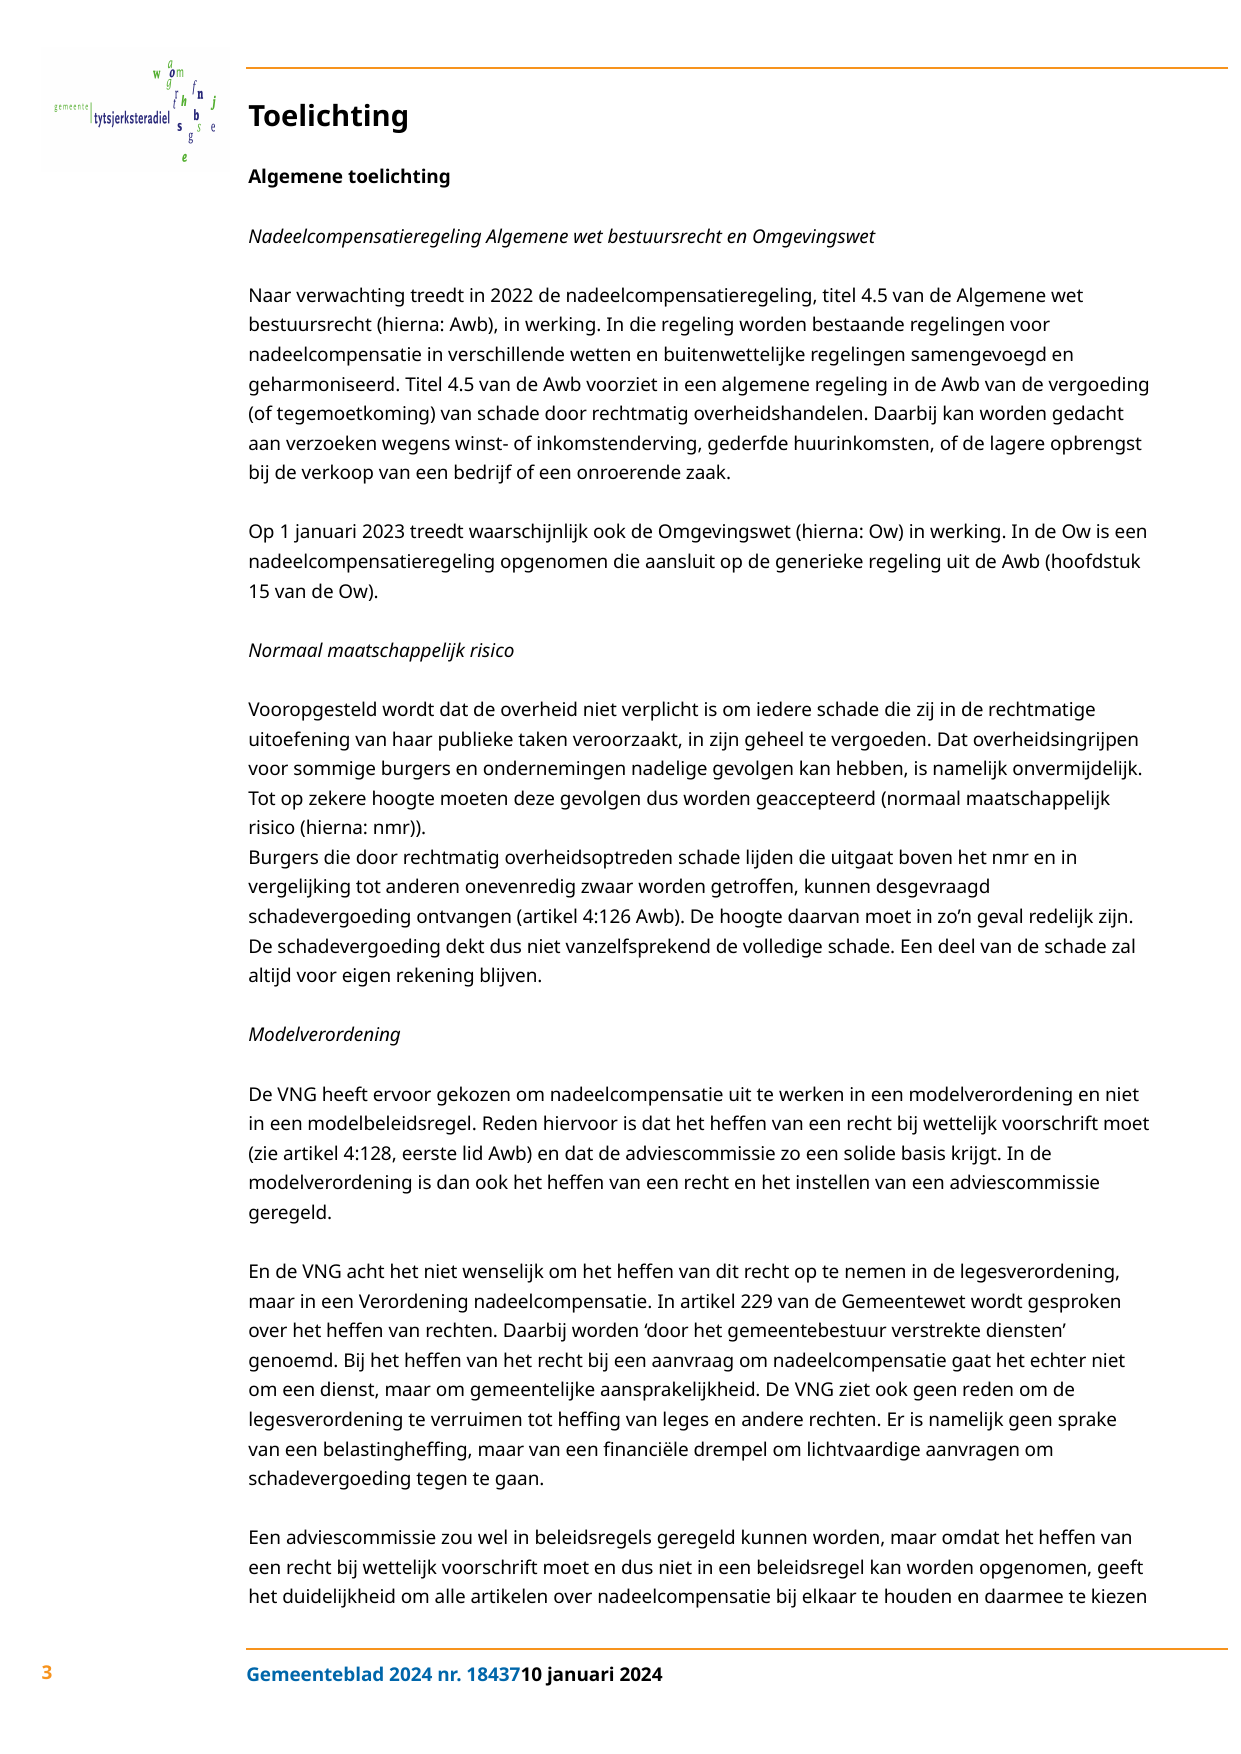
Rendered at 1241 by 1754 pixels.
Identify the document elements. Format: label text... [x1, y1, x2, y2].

text Algemene toelichting [248, 164, 1152, 189]
picture [41, 47, 231, 172]
text Modelverordening [248, 1022, 1152, 1047]
text En de VNG acht het niet wenselijk om het heffen van dit recht op te nemen in de legesverordening, maar in een Verordening nadeelcompensatie. In artikel 229 van de Gemeentewet wordt gesproken over het heffen van rechten. Daarbij worden ‘door het gemeentebestuur verstrekte diensten’ genoemd. Bij het heffen van het recht bij een aanvraag om nadeelcompensatie gaat het echter niet om een dienst, maar om gemeentelijke aansprakelijkheid. De VNG ziet ook geen reden om de legesverordening te verruimen tot heffing van leges en andere rechten. Er is namelijk geen sprake van een belastingheffing, maar van een financiële drempel om lichtvaardige aanvragen om schadevergoeding tegen te gaan. [248, 1258, 1152, 1491]
text Op 1 januari 2023 treedt waarschijnlijk ook de Omgevingswet (hierna: Ow) in werking. In de Ow is een nadeelcompensatieregeling opgenomen die aansluit op de generieke regeling uit de Awb (hoofdstuk 15 van de Ow). [248, 519, 1152, 603]
text Nadeelcompensatieregeling Algemene wet bestuursrecht en Omgevingswet [248, 223, 1152, 248]
text Een adviescommissie zou wel in beleidsregels geregeld kunnen worden, maar omdat het heffen van een recht bij wettelijk voorschrift moet en dus niet in een beleidsregel kan worden opgenomen, geeft het duidelijkheid om alle artikelen over nadeelcompensatie bij elkaar te houden en daarmee te kiezen [248, 1524, 1152, 1609]
text Normaal maatschappelijk risico [248, 637, 1152, 663]
text Naar verwachting treedt in 2022 de nadeelcompensatieregeling, titel 4.5 van de Algemene wet bestuursrecht (hierna: Awb), in werking. In die regeling worden bestaande regelingen voor nadeelcompensatie in verschillende wetten en buitenwettelijke regelingen samengevoegd en geharmoniseerd. Titel 4.5 van de Awb voorziet in een algemene regeling in de Awb van de vergoeding (of tegemoetkoming) van schade door rechtmatig overheidshandelen. Daarbij kan worden gedacht aan verzoeken wegens winst- of inkomstenderving, gederfde huurinkomsten, of de lagere opbrengst bij de verkoop van een bedrijf of een onroerende zaak. [248, 282, 1152, 485]
text Burgers die door rechtmatig overheidsoptreden schade lijden die uitgaat boven het nmr en in vergelijking tot anderen onevenredig zwaar worden getroffen, kunnen desgevraagd schadevergoeding ontvangen (artikel 4:126 Awb). De hoogte daarvan moet in zo’n geval redelijk zijn. De schadevergoeding dekt dus niet vanzelfsprekend de volledige schade. Een deel van de schade zal altijd voor eigen rekening blijven. [248, 844, 1152, 988]
text Vooropgesteld wordt dat de overheid niet verplicht is om iedere schade die zij in de rechtmatige uitoefening van haar publieke taken veroorzaakt, in zijn geheel te vergoeden. Dat overheidsingrijpen voor sommige burgers en ondernemingen nadelige gevolgen kan hebben, is namelijk onvermijdelijk. Tot op zekere hoogte moeten deze gevolgen dus worden geaccepteerd (normaal maatschappelijk risico (hierna: nmr)). [248, 696, 1152, 840]
text Toelichting [248, 95, 1152, 134]
text De VNG heeft ervoor gekozen om nadeelcompensatie uit te werken in een modelverordening en niet in een modelbeleidsregel. Reden hiervoor is dat het heffen van een recht bij wettelijk voorschrift moet (zie artikel 4:128, eerste lid Awb) en dat de adviescommissie zo een solide basis krijgt. In de modelverordening is dan ook het heffen van een recht en het instellen van een adviescommissie geregeld. [248, 1081, 1152, 1225]
